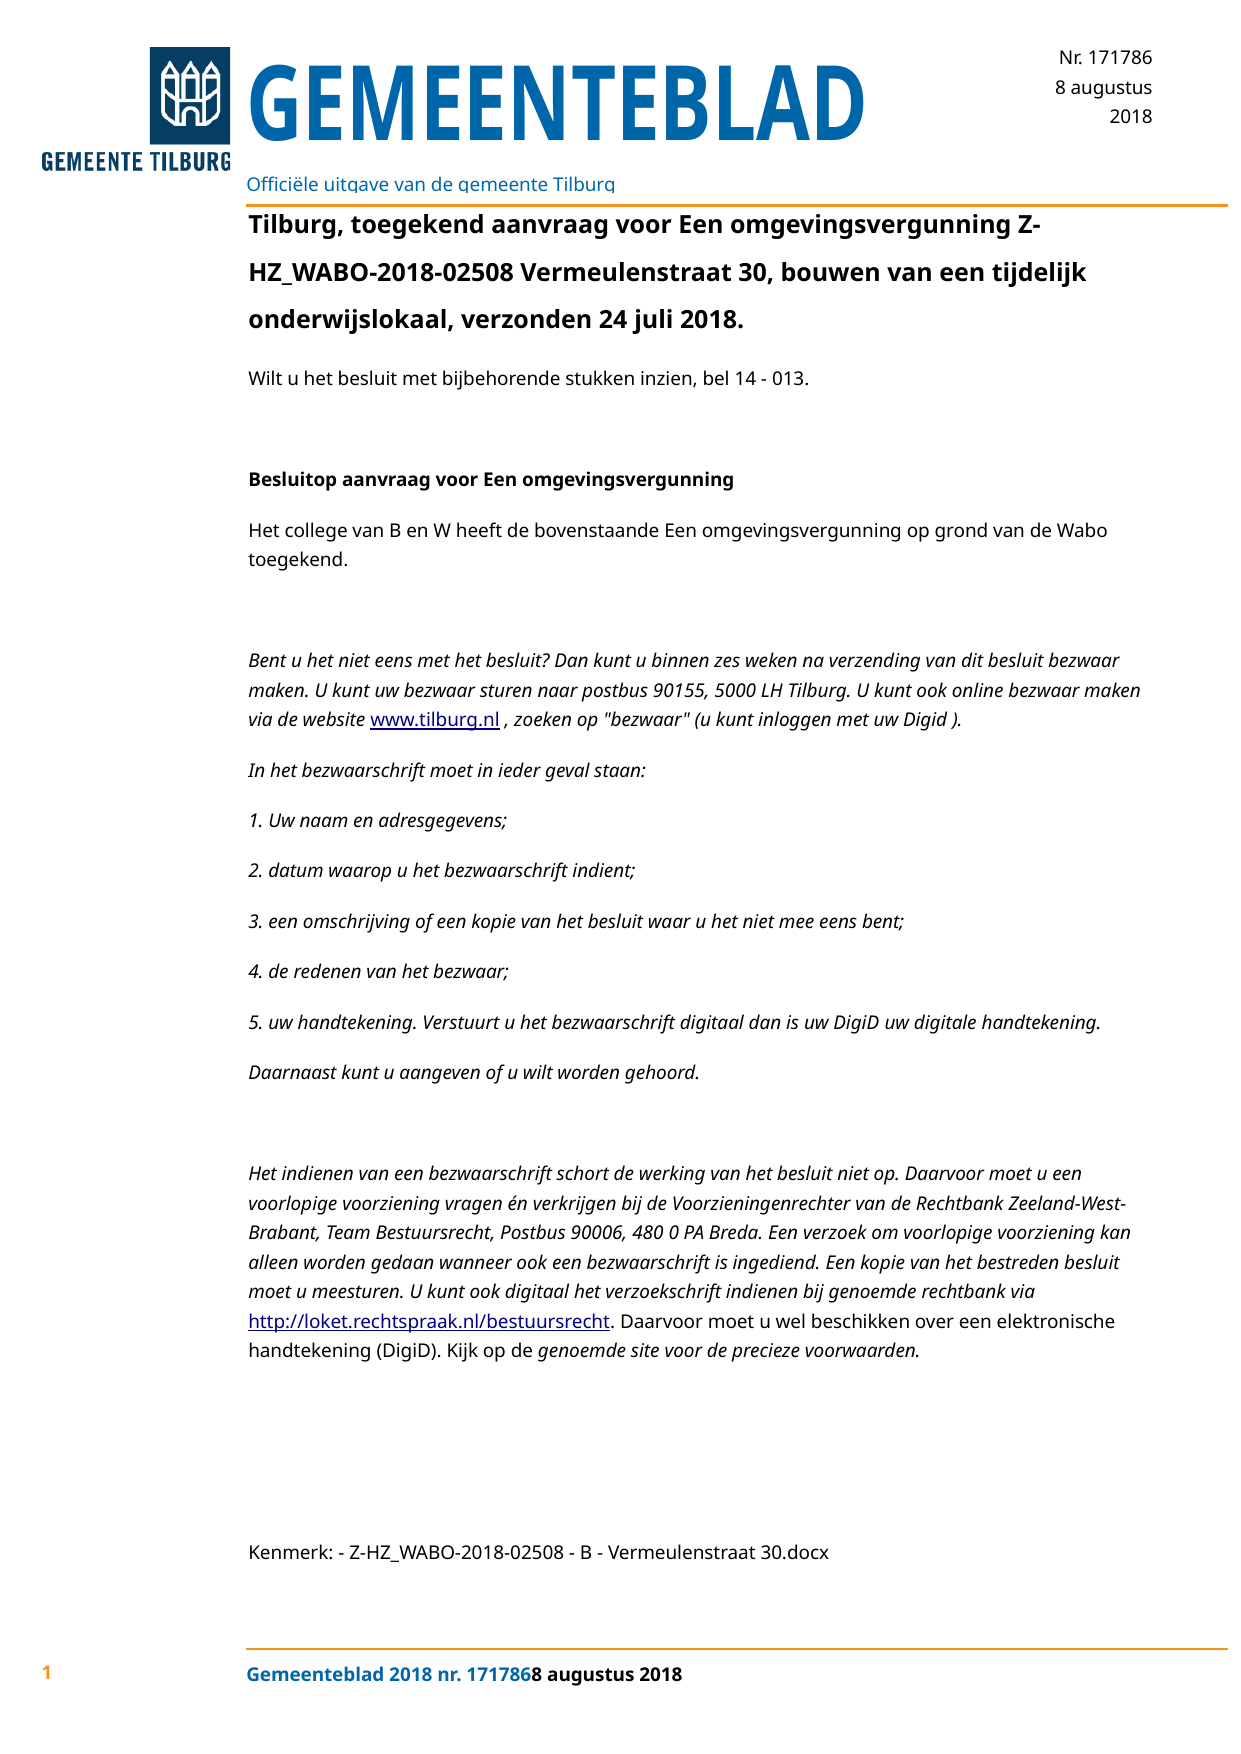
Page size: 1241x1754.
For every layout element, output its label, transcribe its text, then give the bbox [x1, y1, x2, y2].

text Het indienen van een bezwaarschrift schort de werking van het besluit niet op. Daarvoor moet u een voorlopige voorziening vragen én verkrijgen bij de Voorzieningenrechter van de Rechtbank Zeeland-West-Brabant, Team Bestuursrecht, Postbus 90006, 480 0 PA Breda. Een verzoek om voorlopige voorziening kan alleen worden gedaan wanneer ook een bezwaarschrift is ingediend. Een kopie van het bestreden besluit moet u meesturen. U kunt ook digitaal het verzoekschrift indienen bij genoemde rechtbank via http://loket.rechtspraak.nl/bestuursrecht. Daarvoor moet u wel beschikken over een elektronische handtekening (DigiD). Kijk op de genoemde site voor de precieze voorwaarden. [248, 1160, 1152, 1363]
text Bent u het niet eens met het besluit? Dan kunt u binnen zes weken na verzending van dit besluit bezwaar maken. U kunt uw bezwaar sturen naar postbus 90155, 5000 LH Tilburg. U kunt ook online bezwaar maken via de website www.tilburg.nl , zoeken op "bezwaar" (u kunt inloggen met uw Digid ). [248, 647, 1152, 732]
text Kenmerk: - Z-HZ_WABO-2018-02508 - B - Vermeulenstraat 30.docx [248, 1539, 1152, 1565]
text Daarnaast kunt u aangeven of u wilt worden gehoord. [248, 1059, 1152, 1085]
text Het college van B en W heeft de bovenstaande Een omgevingsvergunning op grond van de Wabo toegekend. [248, 517, 1152, 572]
picture [41, 47, 231, 172]
text 3. een omschrijving of een kopie van het besluit waar u het niet mee eens bent; [248, 908, 1152, 934]
text 4. de redenen van het bezwaar; [248, 958, 1152, 984]
text In het bezwaarschrift moet in ieder geval staan: [248, 757, 1152, 782]
text 1. Uw naam en adresgegevens; [248, 807, 1152, 833]
text Wilt u het besluit met bijbehorende stukken inzien, bel 14 - 013. [248, 366, 1152, 391]
text Besluitop aanvraag voor Een omgevingsvergunning [248, 466, 1152, 492]
text 2. datum waarop u het bezwaarschrift indient; [248, 858, 1152, 883]
text Tilburg, toegekend aanvraag voor Een omgevingsvergunning Z-HZ_WABO-2018-02508 Vermeulenstraat 30, bouwen van een tijdelijk onderwijslokaal, verzonden 24 juli 2018. [248, 207, 1152, 336]
text 5. uw handtekening. Verstuurt u het bezwaarschrift digitaal dan is uw DigiD uw digitale handtekening. [248, 1009, 1152, 1034]
